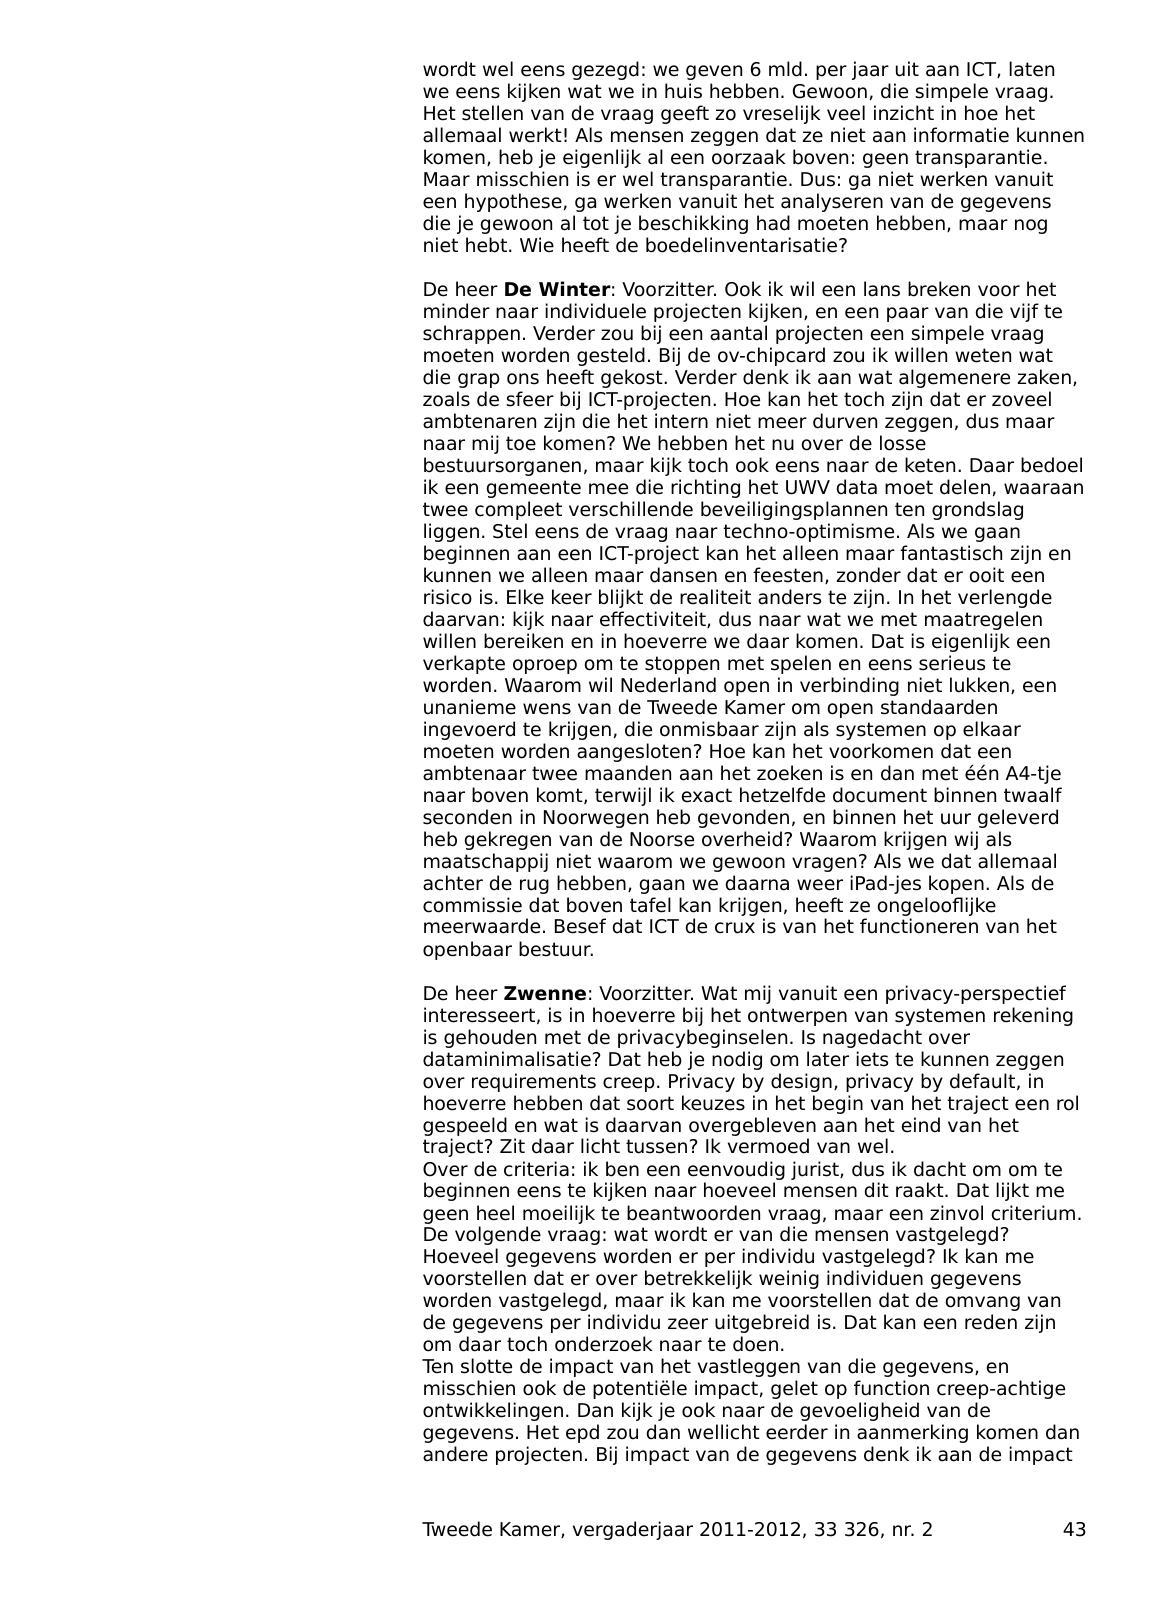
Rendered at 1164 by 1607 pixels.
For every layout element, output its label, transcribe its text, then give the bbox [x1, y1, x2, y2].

text Over de criteria: ik ben een eenvoudig jurist, dus ik dacht om om te beginnen eens te kijken naar hoeveel mensen dit raakt. Dat lijkt me geen heel moeilijk te beantwoorden vraag, maar een zinvol criterium. De volgende vraag: wat wordt er van die mensen vastgelegd? Hoeveel gegevens worden er per individu vastgelegd? Ik kan me voorstellen dat er over betrekkelijk weinig individuen gegevens worden vastgelegd, maar ik kan me voorstellen dat de omvang van de gegevens per individu zeer uitgebreid is. Dat kan een reden zijn om daar toch onderzoek naar te doen. [422, 1158, 1087, 1356]
text wordt wel eens gezegd: we geven 6 mld. per jaar uit aan ICT, laten we eens kijken wat we in huis hebben. Gewoon, die simpele vraag. Het stellen van de vraag geeft zo vreselijk veel inzicht in hoe het allemaal werkt! Als mensen zeggen dat ze niet aan informatie kunnen komen, heb je eigenlijk al een oorzaak boven: geen transparantie. Maar misschien is er wel transparantie. Dus: ga niet werken vanuit een hypothese, ga werken vanuit het analyseren van de gegevens die je gewoon al tot je beschikking had moeten hebben, maar nog niet hebt. Wie heeft de boedelinventarisatie? [422, 59, 1087, 257]
text De heer De Winter: Voorzitter. Ook ik wil een lans breken voor het minder naar individuele projecten kijken, en een paar van die vijf te schrappen. Verder zou bij een aantal projecten een simpele vraag moeten worden gesteld. Bij de ov-chipcard zou ik willen weten wat die grap ons heeft gekost. Verder denk ik aan wat algemenere zaken, zoals de sfeer bij ICT-projecten. Hoe kan het toch zijn dat er zoveel ambtenaren zijn die het intern niet meer durven zeggen, dus maar naar mij toe komen? We hebben het nu over de losse bestuursorganen, maar kijk toch ook eens naar de keten. Daar bedoel ik een gemeente mee die richting het UWV data moet delen, waaraan twee compleet verschillende beveiligingsplannen ten grondslag liggen. Stel eens de vraag naar techno-optimisme. Als we gaan beginnen aan een ICT-project kan het alleen maar fantastisch zijn en kunnen we alleen maar dansen en feesten, zonder dat er ooit een risico is. Elke keer blijkt de realiteit anders te zijn. In het verlengde daarvan: kijk naar effectiviteit, dus naar wat we met maatregelen willen bereiken en in hoeverre we daar komen. Dat is eigenlijk een verkapte oproep om te stoppen met spelen en eens serieus te worden. Waarom wil Nederland open in verbinding niet lukken, een unanieme wens van de Tweede Kamer om open standaarden ingevoerd te krijgen, die onmisbaar zijn als systemen op elkaar moeten worden aangesloten? Hoe kan het voorkomen dat een ambtenaar twee maanden aan het zoeken is en dan met één A4-tje naar boven komt, terwijl ik exact hetzelfde document binnen twaalf seconden in Noorwegen heb gevonden, en binnen het uur geleverd heb gekregen van de Noorse overheid? Waarom krijgen wij als maatschappij niet waarom we gewoon vragen? Als we dat allemaal achter de rug hebben, gaan we daarna weer iPad-jes kopen. Als de commissie dat boven tafel kan krijgen, heeft ze ongelooflijke meerwaarde. Besef dat ICT de crux is van het functioneren van het openbaar bestuur. [422, 279, 1087, 960]
text Ten slotte de impact van het vastleggen van die gegevens, en misschien ook de potentiële impact, gelet op function creep-achtige ontwikkelingen. Dan kijk je ook naar de gevoeligheid van de gegevens. Het epd zou dan wellicht eerder in aanmerking komen dan andere projecten. Bij impact van de gegevens denk ik aan de impact [422, 1356, 1087, 1466]
text De heer Zwenne: Voorzitter. Wat mij vanuit een privacy-perspectief interesseert, is in hoeverre bij het ontwerpen van systemen rekening is gehouden met de privacybeginselen. Is nagedacht over dataminimalisatie? Dat heb je nodig om later iets te kunnen zeggen over requirements creep. Privacy by design, privacy by default, in hoeverre hebben dat soort keuzes in het begin van het traject een rol gespeeld en wat is daarvan overgebleven aan het eind van het traject? Zit daar licht tussen? Ik vermoed van wel. [422, 983, 1087, 1158]
